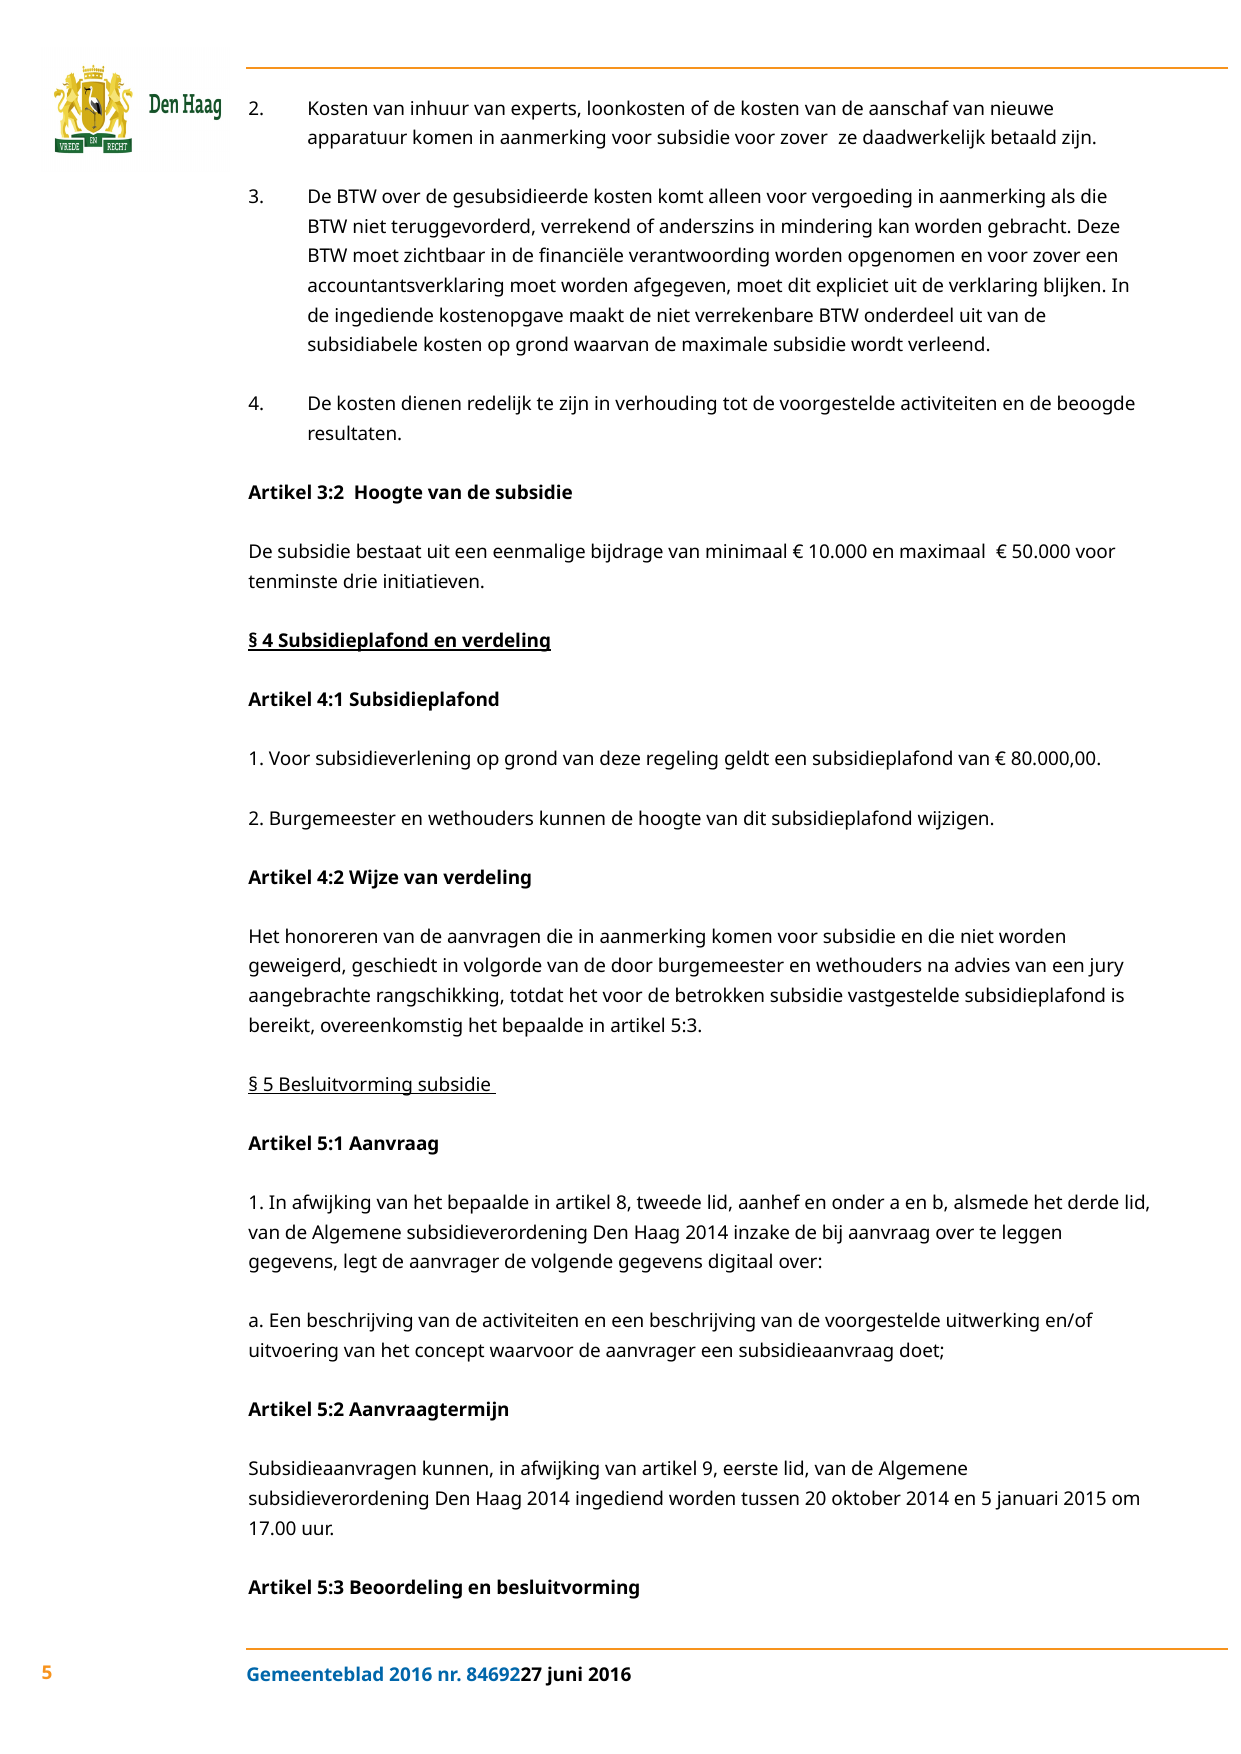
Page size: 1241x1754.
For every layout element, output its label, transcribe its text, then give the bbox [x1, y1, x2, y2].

text 2. Burgemeester en wethouders kunnen de hoogte van dit subsidieplafond wijzigen. [248, 805, 1152, 831]
list Kosten van inhuur van experts, loonkosten of de kosten van de aanschaf van nieuwe apparatuur komen in aanmerking voor subsidie voor zover ze daadwerkelijk betaald zijn. [248, 95, 1152, 150]
text 1. In afwijking van het bepaalde in artikel 8, tweede lid, aanhef en onder a en b, alsmede het derde lid, van de Algemene subsidieverordening Den Haag 2014 inzake de bij aanvraag over te leggen gegevens, legt de aanvrager de volgende gegevens digitaal over: [248, 1189, 1152, 1274]
text Artikel 3:2 Hoogte van de subsidie [248, 479, 1152, 505]
text Artikel 5:3 Beoordeling en besluitvorming [248, 1574, 1152, 1600]
text De subsidie bestaat uit een eenmalige bijdrage van minimaal € 10.000 en maximaal € 50.000 voor tenminste drie initiatieven. [248, 538, 1152, 594]
list De kosten dienen redelijk te zijn in verhouding tot de voorgestelde activiteiten en de beoogde resultaten. [248, 391, 1152, 446]
text § 5 Besluitvorming subsidie [248, 1071, 1152, 1097]
text Artikel 5:1 Aanvraag [248, 1130, 1152, 1156]
picture [41, 47, 231, 172]
text Artikel 5:2 Aanvraagtermijn [248, 1396, 1152, 1422]
text Subsidieaanvragen kunnen, in afwijking van artikel 9, eerste lid, van de Algemene subsidieverordening Den Haag 2014 ingediend worden tussen 20 oktober 2014 en 5 januari 2015 om 17.00 uur. [248, 1456, 1152, 1541]
text Artikel 4:1 Subsidieplafond [248, 686, 1152, 712]
text a. Een beschrijving van de activiteiten en een beschrijving van de voorgestelde uitwerking en/of uitvoering van het concept waarvoor de aanvrager een subsidieaanvraag doet; [248, 1308, 1152, 1363]
text § 4 Subsidieplafond en verdeling [248, 627, 1152, 653]
list De BTW over de gesubsidieerde kosten komt alleen voor vergoeding in aanmerking als die BTW niet teruggevorderd, verrekend of anderszins in mindering kan worden gebracht. Deze BTW moet zichtbaar in de financiële verantwoording worden opgenomen en voor zover een accountantsverklaring moet worden afgegeven, moet dit expliciet uit de verklaring blijken. In de ingediende kostenopgave maakt de niet verrekenbare BTW onderdeel uit van de subsidiabele kosten op grond waarvan de maximale subsidie wordt verleend. [248, 183, 1152, 357]
text Artikel 4:2 Wijze van verdeling [248, 864, 1152, 890]
text 1. Voor subsidieverlening op grond van deze regeling geldt een subsidieplafond van € 80.000,00. [248, 746, 1152, 771]
text Het honoreren van de aanvragen die in aanmerking komen voor subsidie en die niet worden geweigerd, geschiedt in volgorde van de door burgemeester en wethouders na advies van een jury aangebrachte rangschikking, totdat het voor de betrokken subsidie vastgestelde subsidieplafond is bereikt, overeenkomstig het bepaalde in artikel 5:3. [248, 923, 1152, 1038]
